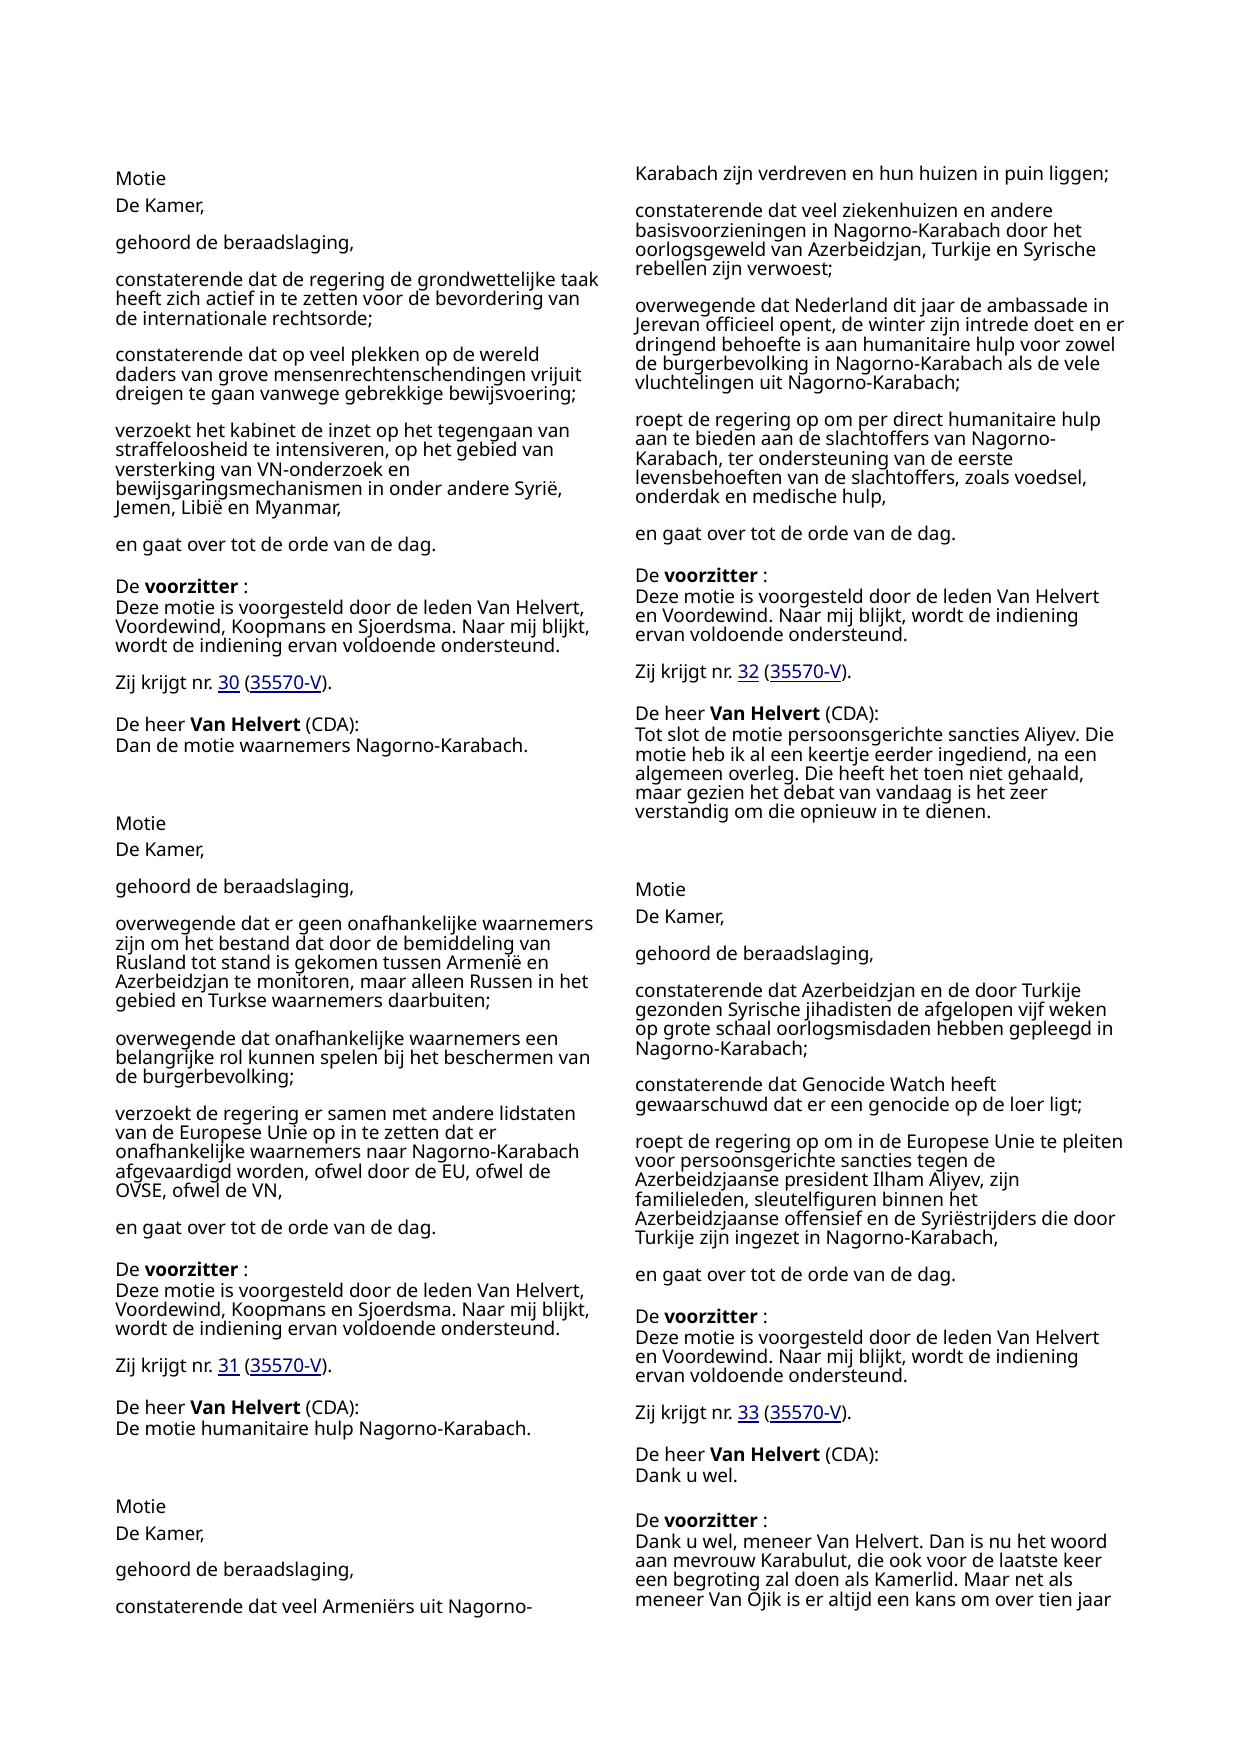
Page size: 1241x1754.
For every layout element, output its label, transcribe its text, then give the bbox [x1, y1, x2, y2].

text Motie [115, 810, 605, 836]
text en gaat over tot de orde van de dag. [635, 525, 1125, 544]
text gehoord de beraadslaging, [115, 1561, 605, 1581]
text Zij krijgt nr. 30 (35570-V). [115, 674, 605, 693]
text Karabach zijn verdreven en hun huizen in puin liggen; [635, 165, 1125, 184]
text constaterende dat op veel plekken op de wereld daders van grove mensenrechtenschendingen vrijuit dreigen te gaan vanwege gebrekkige bewijsvoering; [115, 346, 605, 404]
text Motie [635, 876, 1125, 902]
text De Kamer, [115, 197, 605, 216]
text Deze motie is voorgesteld door de leden Van Helvert en Voordewind. Naar mij blijkt, wordt de indiening ervan voldoende ondersteund. [635, 1329, 1125, 1387]
text en gaat over tot de orde van de dag. [115, 1219, 605, 1238]
text gehoord de beraadslaging, [115, 234, 605, 253]
text Dank u wel, meneer Van Helvert. Dan is nu het woord aan mevrouw Karabulut, die ook voor de laatste keer een begroting zal doen als Kamerlid. Maar net als meneer Van Ojik is er altijd een kans om over tien jaar [635, 1533, 1125, 1610]
text en gaat over tot de orde van de dag. [635, 1266, 1125, 1285]
text De voorzitter : [115, 573, 605, 599]
text roept de regering op om per direct humanitaire hulp aan te bieden aan de slachtoffers van Nagorno-Karabach, ter ondersteuning van de eerste levensbehoeften van de slachtoffers, zoals voedsel, onderdak en medische hulp, [635, 411, 1125, 507]
text constaterende dat Azerbeidzjan en de door Turkije gezonden Syrische jihadisten de afgelopen vijf weken op grote schaal oorlogsmisdaden hebben gepleegd in Nagorno-Karabach; [635, 982, 1125, 1059]
text Dan de motie waarnemers Nagorno-Karabach. [115, 737, 605, 756]
text Motie [115, 165, 605, 191]
text De heer Van Helvert (CDA): [635, 1441, 1125, 1467]
text De voorzitter : [635, 1303, 1125, 1329]
text gehoord de beraadslaging, [635, 945, 1125, 964]
text verzoekt het kabinet de inzet op het tegengaan van straffeloosheid te intensiveren, op het gebied van versterking van VN-onderzoek en bewijsgaringsmechanismen in onder andere Syrië, Jemen, Libië en Myanmar, [115, 422, 605, 518]
text constaterende dat veel Armeniërs uit Nagorno- [115, 1598, 605, 1618]
text constaterende dat de regering de grondwettelijke taak heeft zich actief in te zetten voor de bevordering van de internationale rechtsorde; [115, 271, 605, 329]
text De Kamer, [635, 908, 1125, 927]
text De voorzitter : [635, 1507, 1125, 1533]
text Motie [115, 1493, 605, 1518]
text De voorzitter : [115, 1256, 605, 1282]
text De voorzitter : [635, 562, 1125, 588]
text Deze motie is voorgesteld door de leden Van Helvert, Voordewind, Koopmans en Sjoerdsma. Naar mij blijkt, wordt de indiening ervan voldoende ondersteund. [115, 1282, 605, 1339]
text Deze motie is voorgesteld door de leden Van Helvert en Voordewind. Naar mij blijkt, wordt de indiening ervan voldoende ondersteund. [635, 588, 1125, 646]
text Tot slot de motie persoonsgerichte sancties Aliyev. Die motie heb ik al een keertje eerder ingediend, na een algemeen overleg. Die heeft het toen niet gehaald, maar gezien het debat van vandaag is het zeer verstandig om die opnieuw in te dienen. [635, 726, 1125, 823]
text overwegende dat Nederland dit jaar de ambassade in Jerevan officieel opent, de winter zijn intrede doet en er dringend behoefte is aan humanitaire hulp voor zowel de burgerbevolking in Nagorno-Karabach als de vele vluchtelingen uit Nagorno-Karabach; [635, 297, 1125, 393]
text Zij krijgt nr. 31 (35570-V). [115, 1357, 605, 1377]
text overwegende dat onafhankelijke waarnemers een belangrijke rol kunnen spelen bij het beschermen van de burgerbevolking; [115, 1029, 605, 1087]
text gehoord de beraadslaging, [115, 878, 605, 898]
text De motie humanitaire hulp Nagorno-Karabach. [115, 1420, 605, 1439]
text verzoekt de regering er samen met andere lidstaten van de Europese Unie op in te zetten dat er onafhankelijke waarnemers naar Nagorno-Karabach afgevaardigd worden, ofwel door de EU, ofwel de OVSE, ofwel de VN, [115, 1105, 605, 1201]
text De heer Van Helvert (CDA): [115, 711, 605, 737]
text De Kamer, [115, 1524, 605, 1544]
text Zij krijgt nr. 33 (35570-V). [635, 1404, 1125, 1423]
text Deze motie is voorgesteld door de leden Van Helvert, Voordewind, Koopmans en Sjoerdsma. Naar mij blijkt, wordt de indiening ervan voldoende ondersteund. [115, 599, 605, 657]
text en gaat over tot de orde van de dag. [115, 536, 605, 555]
text roept de regering op om in de Europese Unie te pleiten voor persoonsgerichte sancties tegen de Azerbeidzjaanse president Ilham Aliyev, zijn familieleden, sleutelfiguren binnen het Azerbeidzjaanse offensief en de Syriëstrijders die door Turkije zijn ingezet in Nagorno-Karabach, [635, 1133, 1125, 1248]
text constaterende dat veel ziekenhuizen en andere basisvoorzieningen in Nagorno-Karabach door het oorlogsgeweld van Azerbeidzjan, Turkije en Syrische rebellen zijn verwoest; [635, 202, 1125, 279]
text constaterende dat Genocide Watch heeft gewaarschuwd dat er een genocide op de loer ligt; [635, 1076, 1125, 1115]
text De Kamer, [115, 841, 605, 861]
text De heer Van Helvert (CDA): [115, 1394, 605, 1420]
text overwegende dat er geen onafhankelijke waarnemers zijn om het bestand dat door de bemiddeling van Rusland tot stand is gekomen tussen Armenië en Azerbeidzjan te monitoren, maar alleen Russen in het gebied en Turkse waarnemers daarbuiten; [115, 915, 605, 1012]
text Zij krijgt nr. 32 (35570-V). [635, 663, 1125, 683]
text Dank u wel. [635, 1467, 1125, 1486]
text De heer Van Helvert (CDA): [635, 701, 1125, 726]
